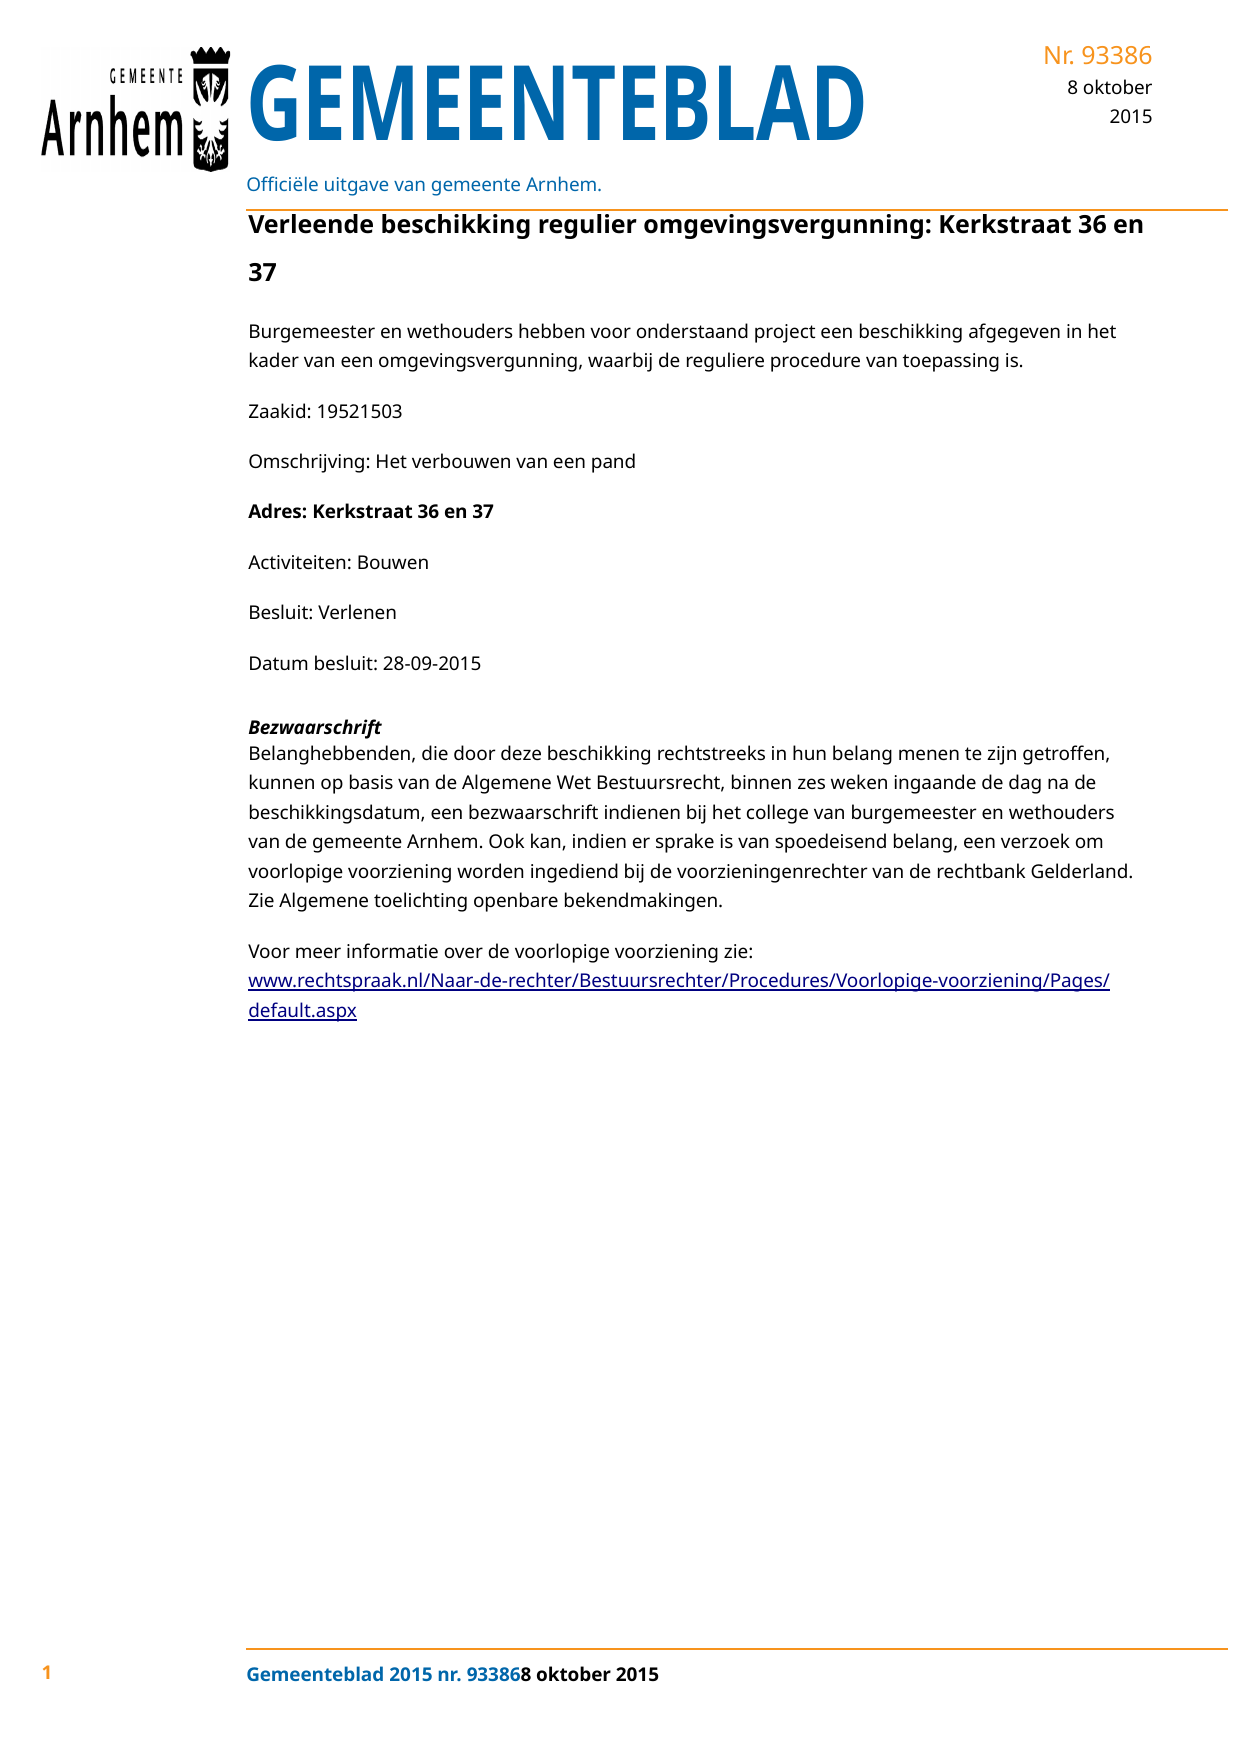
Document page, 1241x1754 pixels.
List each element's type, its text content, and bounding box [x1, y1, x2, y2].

text Activiteiten: Bouwen [248, 549, 1152, 575]
text Omschrijving: Het verbouwen van een pand [248, 448, 1152, 474]
picture [41, 47, 231, 172]
text Zaakid: 19521503 [248, 398, 1152, 424]
text Burgemeester en wethouders hebben voor onderstaand project een beschikking afgegeven in het kader van een omgevingsvergunning, waarbij de reguliere procedure van toepassing is. [248, 318, 1152, 373]
text Adres: Kerkstraat 36 en 37 [248, 499, 1152, 524]
text Belanghebbenden, die door deze beschikking rechtstreeks in hun belang menen te zijn getroffen, kunnen op basis van de Algemene Wet Bestuursrecht, binnen zes weken ingaande de dag na de beschikkingsdatum, een bezwaarschrift indienen bij het college van burgemeester en wethouders van de gemeente Arnhem. Ook kan, indien er sprake is van spoedeisend belang, een verzoek om voorlopige voorziening worden ingediend bij de voorzieningenrechter van de rechtbank Gelderland. Zie Algemene toelichting openbare bekendmakingen. [248, 740, 1152, 913]
text Bezwaarschrift [248, 714, 1152, 740]
text Verleende beschikking regulier omgevingsvergunning: Kerkstraat 36 en 37 [248, 211, 1152, 288]
text Datum besluit: 28-09-2015 [248, 650, 1152, 676]
text Voor meer informatie over de voorlopige voorziening zie: www.rechtspraak.nl/Naar-de-rechter/Bestuursrechter/Procedures/Voorlopige-voorziening/Pages/default.aspx [248, 938, 1152, 1023]
text Besluit: Verlenen [248, 599, 1152, 625]
